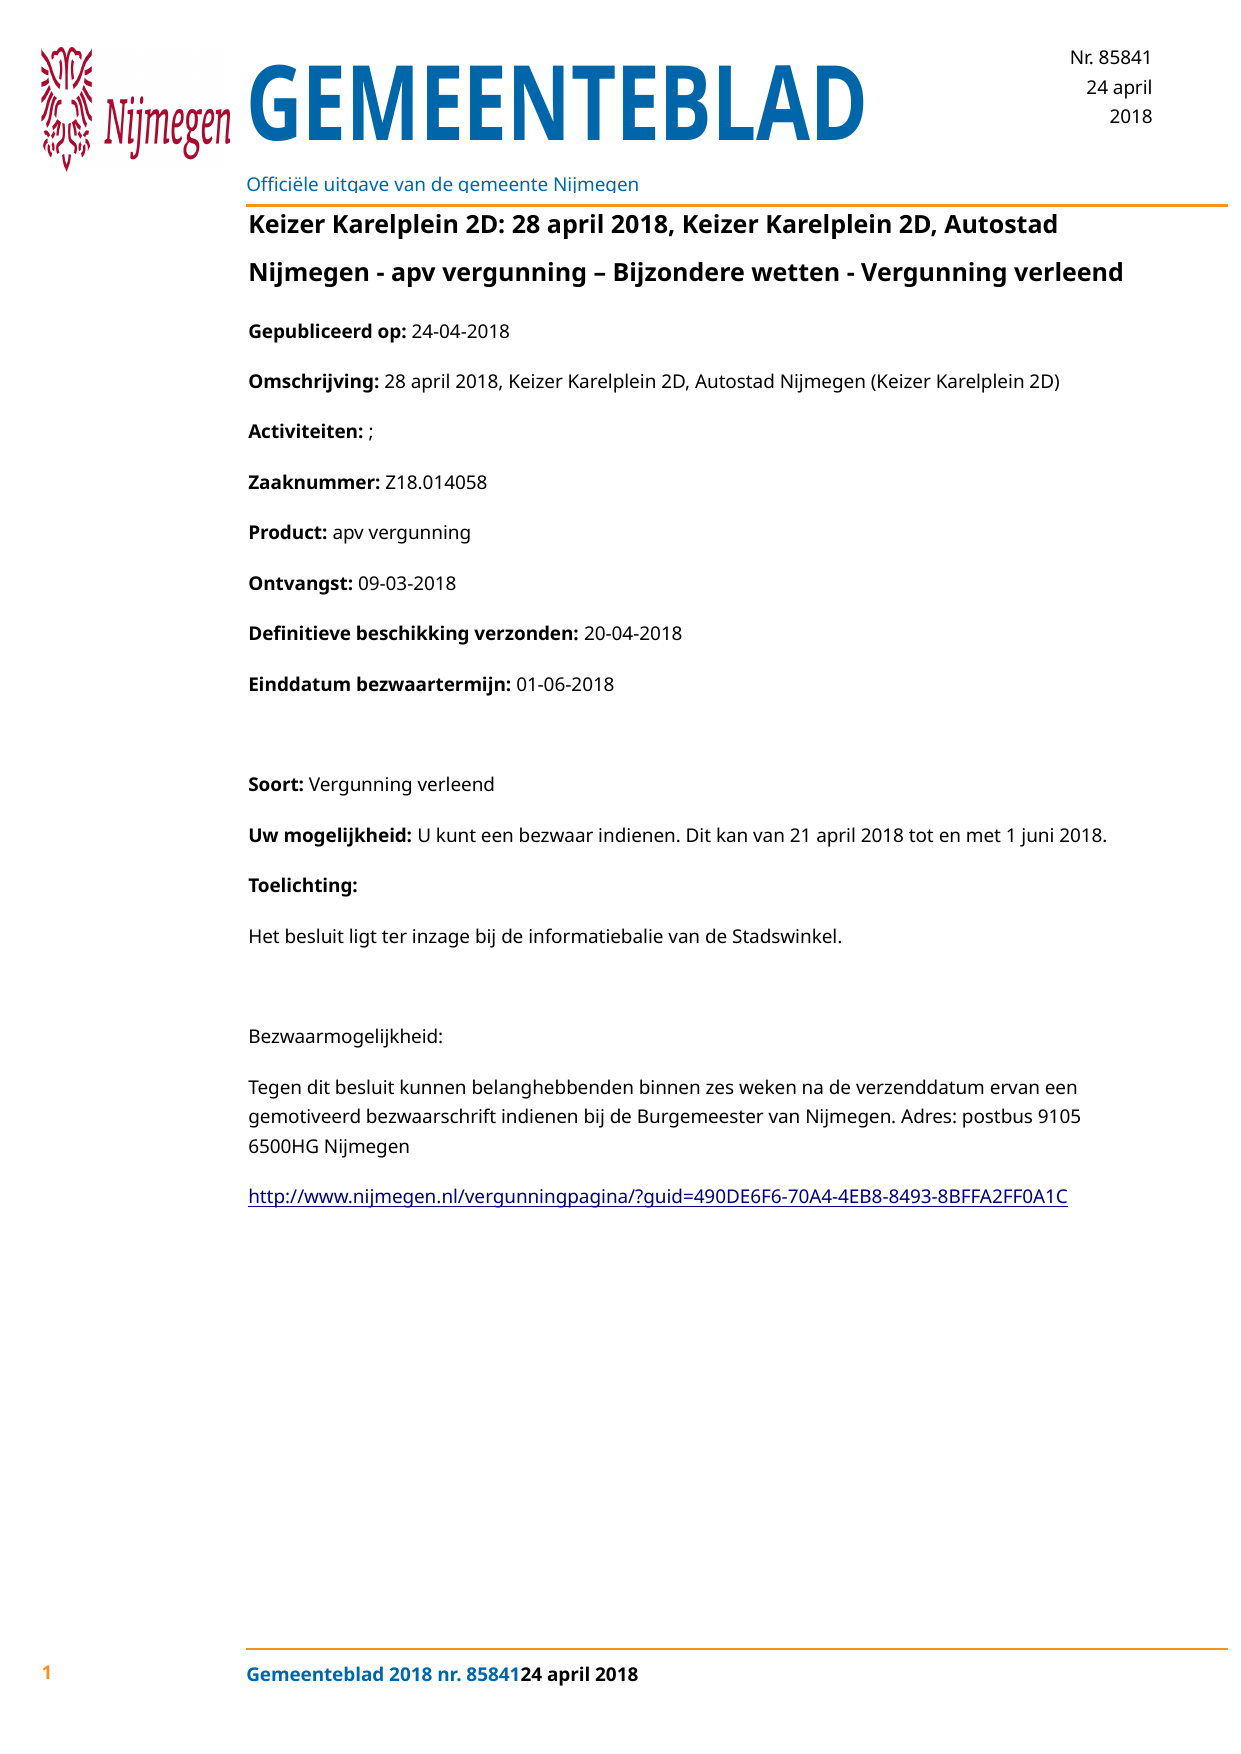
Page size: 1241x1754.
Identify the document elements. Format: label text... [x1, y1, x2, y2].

text Toelichting: [248, 872, 1152, 898]
picture [41, 47, 231, 172]
text Tegen dit besluit kunnen belanghebbenden binnen zes weken na de verzenddatum ervan een gemotiveerd bezwaarschrift indienen bij de Burgemeester van Nijmegen. Adres: postbus 9105 6500HG Nijmegen [248, 1074, 1152, 1159]
text Zaaknummer: Z18.014058 [248, 469, 1152, 495]
text Definitieve beschikking verzonden: 20-04-2018 [248, 620, 1152, 646]
text http://www.nijmegen.nl/vergunningpagina/?guid=490DE6F6-70A4-4EB8-8493-8BFFA2FF0A1C [248, 1184, 1152, 1209]
text Uw mogelijkheid: U kunt een bezwaar indienen. Dit kan van 21 april 2018 tot en met 1 juni 2018. [248, 822, 1152, 848]
text Ontvangst: 09-03-2018 [248, 570, 1152, 596]
text Activiteiten: ; [248, 419, 1152, 444]
text Soort: Vergunning verleend [248, 772, 1152, 797]
text Product: apv vergunning [248, 519, 1152, 545]
text Gepubliceerd op: 24-04-2018 [248, 318, 1152, 344]
text Bezwaarmogelijkheid: [248, 1024, 1152, 1049]
text Het besluit ligt ter inzage bij de informatiebalie van de Stadswinkel. [248, 923, 1152, 949]
text Omschrijving: 28 april 2018, Keizer Karelplein 2D, Autostad Nijmegen (Keizer Karelplein 2D) [248, 368, 1152, 394]
text Einddatum bezwaartermijn: 01-06-2018 [248, 671, 1152, 697]
text Keizer Karelplein 2D: 28 april 2018, Keizer Karelplein 2D, Autostad Nijmegen - apv vergunning – Bijzondere wetten - Vergunning verleend [248, 207, 1152, 288]
